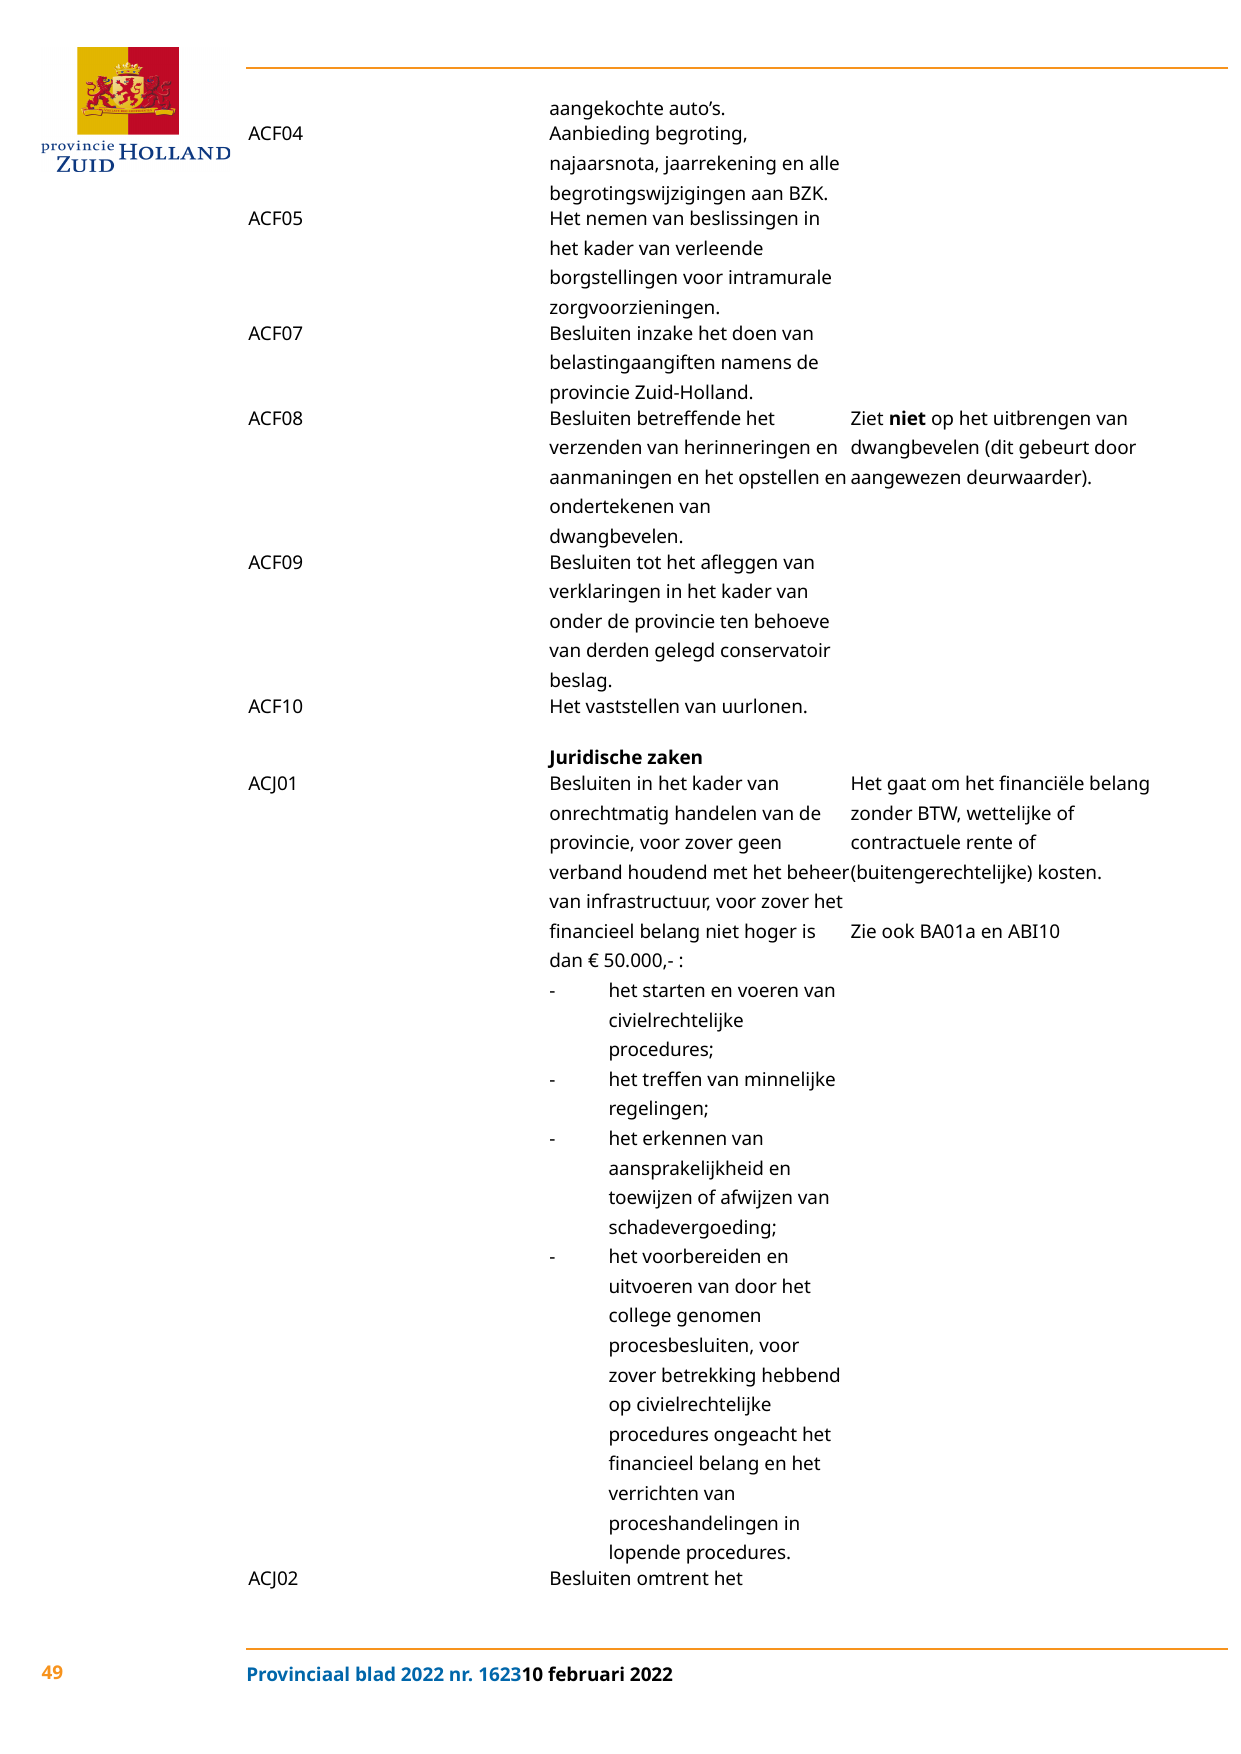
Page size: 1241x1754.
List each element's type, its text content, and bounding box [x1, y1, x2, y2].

table_cell [248, 744, 549, 770]
table_cell [850, 121, 1152, 205]
table_cell [850, 549, 1152, 693]
table_cell aangekochte auto’s. [549, 95, 850, 121]
table_cell Besluiten tot het afleggen van verklaringen in het kader van onder de provincie ten behoeve van derden gelegd conservatoir beslag. [549, 549, 850, 693]
table_cell Juridische zaken [549, 744, 850, 770]
table_cell ACJ02 [248, 1565, 549, 1591]
table_cell Besluiten in het kader van onrechtmatig handelen van de provincie, voor zover geen verband houdend met het beheer van infrastructuur, voor zover het financieel belang niet hoger is dan € 50.000,- : het starten en voeren van civielrechtelijke procedures; het treffen van minnelijke regelingen; het erkennen van aansprakelijkheid en toewijzen of afwijzen van schadevergoeding; het voorbereiden en uitvoeren van door het college genomen procesbesluiten, voor zover betrekking hebbend op civielrechtelijke procedures ongeacht het financieel belang en het verrichten van proceshandelingen in lopende procedures. [549, 770, 850, 1565]
table_cell [850, 744, 1152, 770]
table_cell [549, 719, 850, 744]
table_cell [248, 95, 549, 121]
table_cell [248, 719, 549, 744]
table_cell ACF10 [248, 693, 549, 719]
table_cell Het gaat om het financiële belang zonder BTW, wettelijke of contractuele rente of (buitengerechtelijke) kosten. Zie ook BA01a en ABI10 [850, 770, 1152, 1565]
table_cell Besluiten betreffende het verzenden van herinneringen en aanmaningen en het opstellen en ondertekenen van dwangbevelen. [549, 405, 850, 549]
table_cell ACF08 [248, 405, 549, 549]
table_cell [850, 95, 1152, 121]
table_cell ACF09 [248, 549, 549, 693]
table_cell ACF07 [248, 320, 549, 405]
table_cell ACF05 [248, 205, 549, 320]
table_cell Het vaststellen van uurlonen. [549, 693, 850, 719]
table_cell [850, 320, 1152, 405]
table_cell Het nemen van beslissingen in het kader van verleende borgstellingen voor intramurale zorgvoorzieningen. [549, 205, 850, 320]
table_cell Besluiten omtrent het [549, 1565, 850, 1591]
table_cell Besluiten inzake het doen van belastingaangiften namens de provincie Zuid-Holland. [549, 320, 850, 405]
table_cell [850, 205, 1152, 320]
table_cell [850, 693, 1152, 719]
table_cell Ziet niet op het uitbrengen van dwangbevelen (dit gebeurt door aangewezen deurwaarder). [850, 405, 1152, 549]
table_cell [850, 719, 1152, 744]
table_cell ACF04 [248, 121, 549, 205]
table_cell [850, 1565, 1152, 1591]
table_cell ACJ01 [248, 770, 549, 1565]
table_cell Aanbieding begroting, najaarsnota, jaarrekening en alle begrotings­wijzigingen aan BZK. [549, 121, 850, 205]
picture [41, 47, 231, 172]
